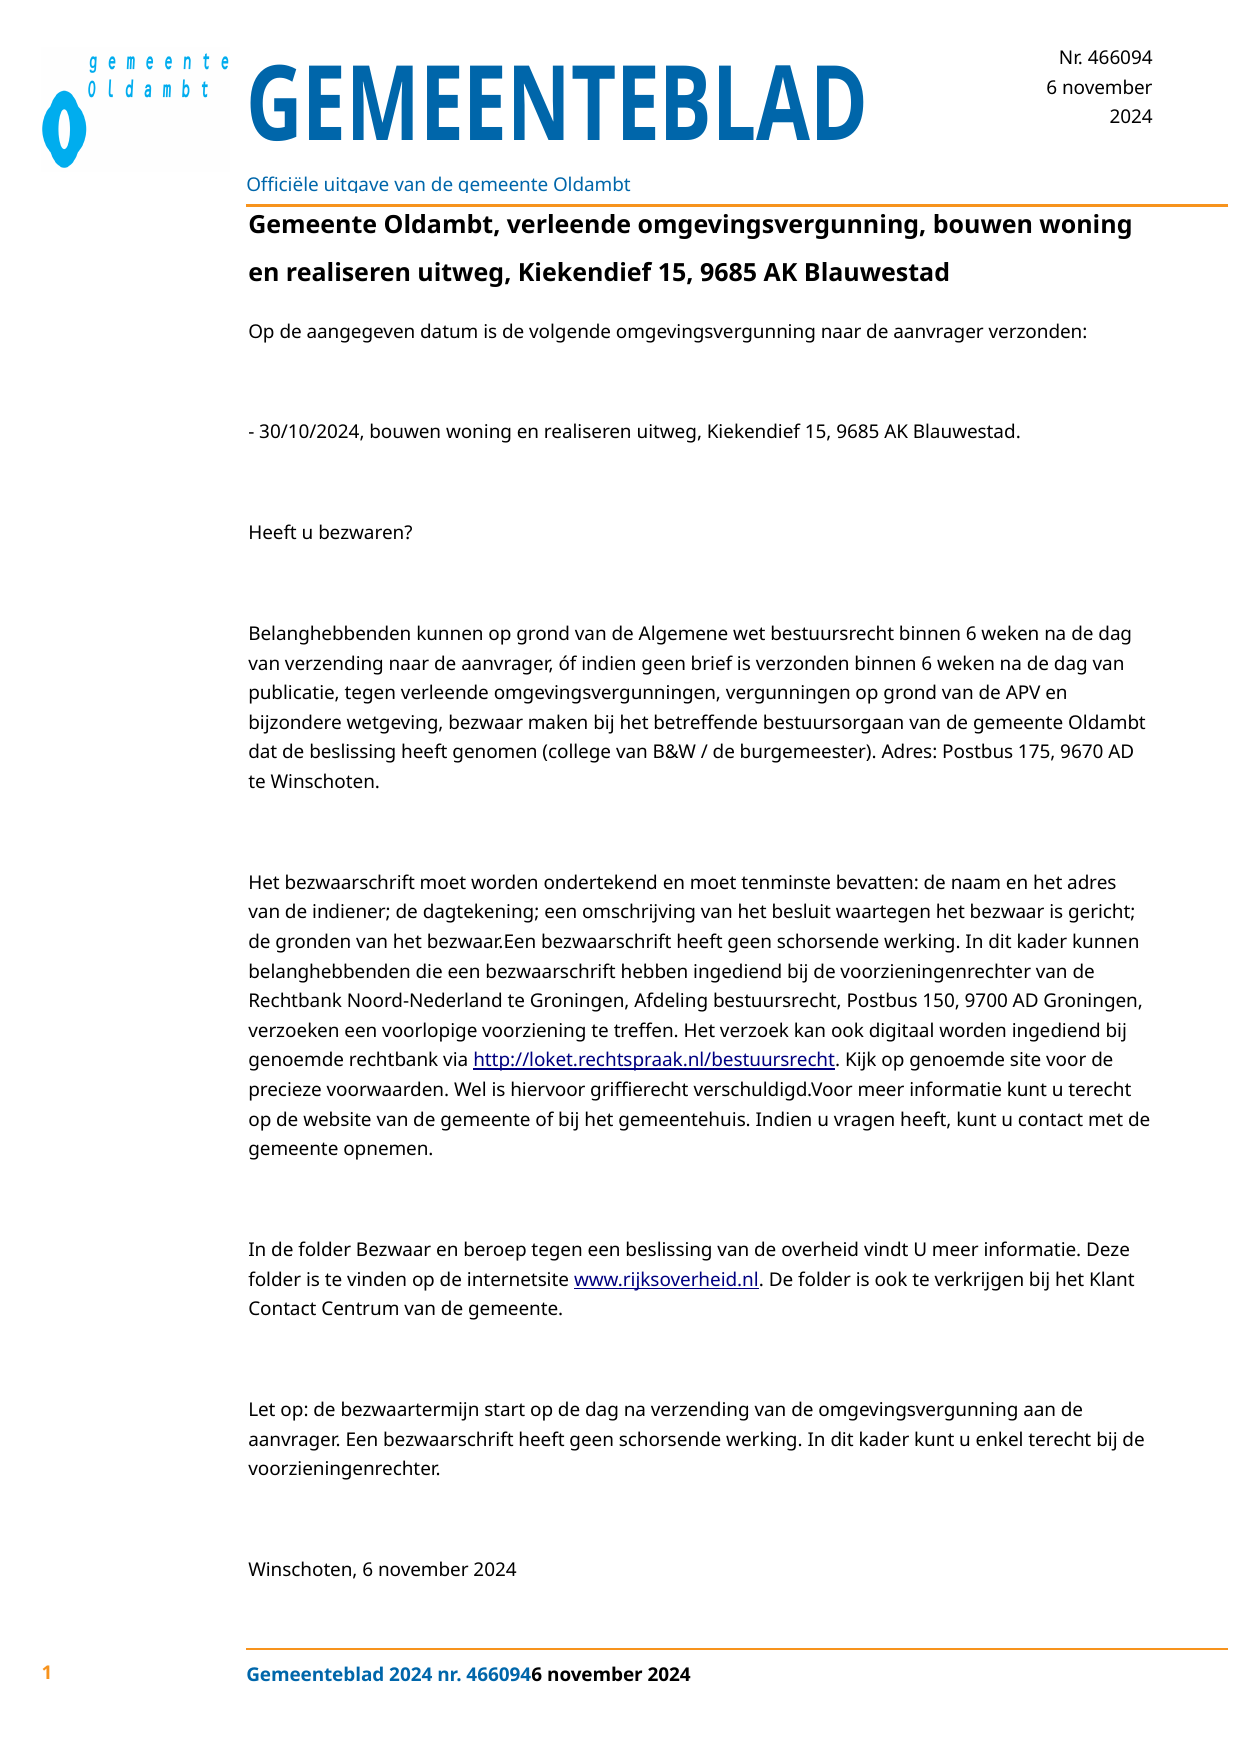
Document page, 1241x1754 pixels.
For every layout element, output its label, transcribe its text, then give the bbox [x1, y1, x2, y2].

text Heeft u bezwaren? [248, 519, 1152, 545]
text Gemeente Oldambt, verleende omgevingsvergunning, bouwen woning en realiseren uitweg, Kiekendief 15, 9685 AK Blauwestad [248, 207, 1152, 288]
text - 30/10/2024, bouwen woning en realiseren uitweg, Kiekendief 15, 9685 AK Blauwestad. [248, 419, 1152, 444]
text Het bezwaarschrift moet worden ondertekend en moet tenminste bevatten: de naam en het adres van de indiener; de dagtekening; een omschrijving van het besluit waartegen het bezwaar is gericht; de gronden van het bezwaar.Een bezwaarschrift heeft geen schorsende werking. In dit kader kunnen belanghebbenden die een bezwaarschrift hebben ingediend bij de voorzieningenrechter van de Rechtbank Noord-Nederland te Groningen, Afdeling bestuursrecht, Postbus 150, 9700 AD Groningen, verzoeken een voorlopige voorziening te treffen. Het verzoek kan ook digitaal worden ingediend bij genoemde rechtbank via http://loket.rechtspraak.nl/bestuursrecht. Kijk op genoemde site voor de precieze voorwaarden. Wel is hiervoor griffierecht verschuldigd.Voor meer informatie kunt u terecht op de website van de gemeente of bij het gemeentehuis. Indien u vragen heeft, kunt u contact met de gemeente opnemen. [248, 869, 1152, 1161]
text Winschoten, 6 november 2024 [248, 1556, 1152, 1582]
text Belanghebbenden kunnen op grond van de Algemene wet bestuursrecht binnen 6 weken na de dag van verzending naar de aanvrager, óf indien geen brief is verzonden binnen 6 weken na de dag van publicatie, tegen verleende omgevingsvergunningen, vergunningen op grond van de APV en bijzondere wetgeving, bezwaar maken bij het betreffende bestuursorgaan van de gemeente Oldambt dat de beslissing heeft genomen (college van B&W / de burgemeester). Adres: Postbus 175, 9670 AD te Winschoten. [248, 620, 1152, 794]
text Let op: de bezwaartermijn start op de dag na verzending van de omgevingsvergunning aan de aanvrager. Een bezwaarschrift heeft geen schorsende werking. In dit kader kunt u enkel terecht bij de voorzieningenrechter. [248, 1396, 1152, 1481]
text Op de aangegeven datum is de volgende omgevingsvergunning naar de aanvrager verzonden: [248, 318, 1152, 344]
text In de folder Bezwaar en beroep tegen een beslissing van de overheid vindt U meer informatie. Deze folder is te vinden op de internetsite www.rijksoverheid.nl. De folder is ook te verkrijgen bij het Klant Contact Centrum van de gemeente. [248, 1236, 1152, 1321]
picture [41, 47, 231, 172]
